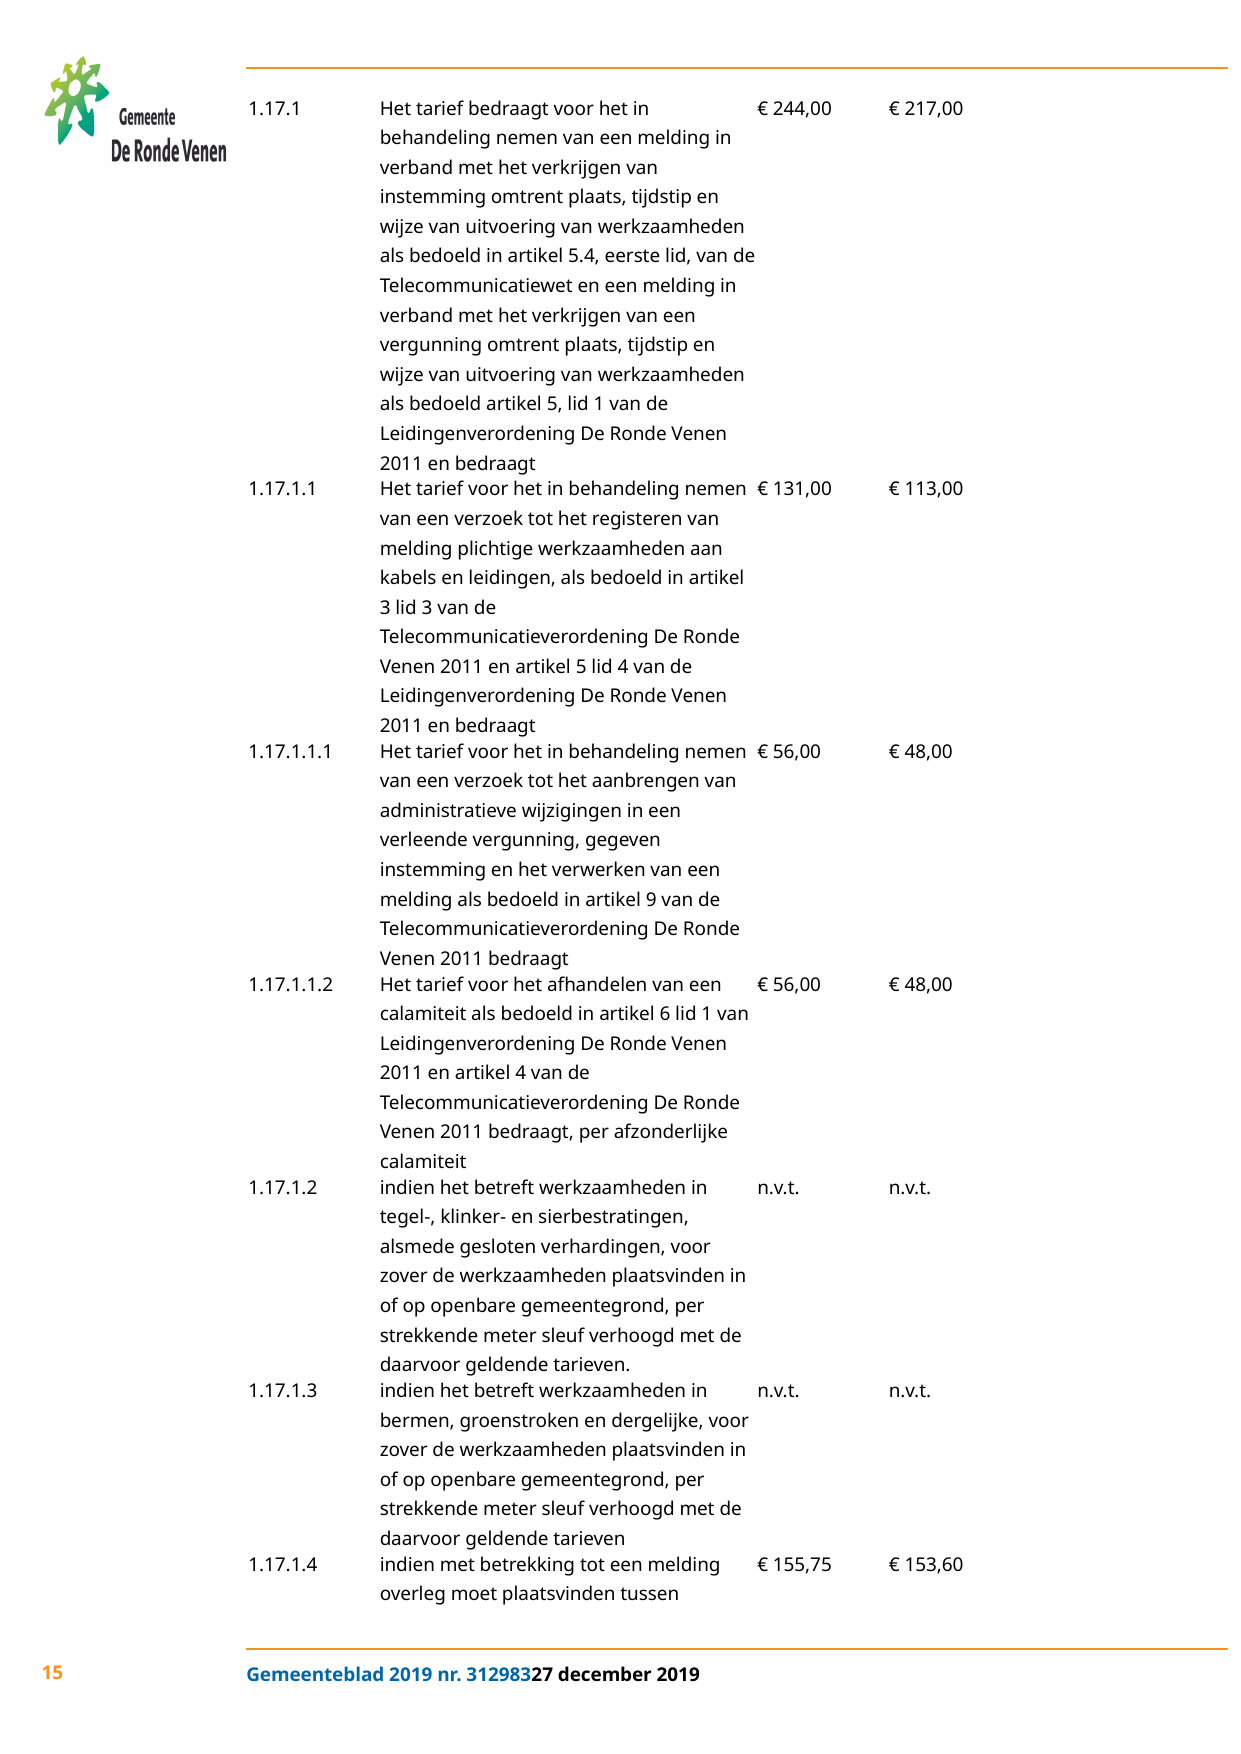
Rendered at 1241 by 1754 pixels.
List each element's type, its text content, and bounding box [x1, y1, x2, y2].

table_cell 1.17.1.4 [248, 1551, 379, 1606]
table_cell € 217,00 [889, 95, 1152, 476]
table_cell indien het betreft werkzaamheden in bermen, groenstroken en dergelijke, voor zover de werkzaamheden plaatsvinden in of op openbare gemeentegrond, per strekkende meter sleuf verhoogd met de daarvoor geldende tarieven [380, 1377, 757, 1551]
table_cell n.v.t. [757, 1174, 888, 1377]
table_cell 1.17.1.1.1 [248, 738, 379, 971]
table_cell Het tarief voor het afhandelen van een calamiteit als bedoeld in artikel 6 lid 1 van Leidingenverordening De Ronde Venen 2011 en artikel 4 van de Telecommunicatieverordening De Ronde Venen 2011 bedraagt, per afzonderlijke calamiteit [380, 971, 757, 1174]
table_cell € 56,00 [757, 971, 888, 1174]
table_cell € 244,00 [757, 95, 888, 476]
table_cell Het tarief bedraagt voor het in behandeling nemen van een melding in verband met het verkrijgen van instemming omtrent plaats, tijdstip en wijze van uitvoering van werkzaamheden als bedoeld in artikel 5.4, eerste lid, van de Telecommunicatiewet en een melding in verband met het verkrijgen van een vergunning omtrent plaats, tijdstip en wijze van uitvoering van werkzaamheden als bedoeld artikel 5, lid 1 van de Leidingenverordening De Ronde Venen 2011 en bedraagt [380, 95, 757, 476]
table_cell 1.17.1.1 [248, 476, 379, 738]
table_cell indien het betreft werkzaamheden in tegel-, klinker- en sierbestratingen, alsmede gesloten verhardingen, voor zover de werkzaamheden plaatsvinden in of op openbare gemeentegrond, per strekkende meter sleuf verhoogd met de daarvoor geldende tarieven. [380, 1174, 757, 1377]
table_cell 1.17.1 [248, 95, 379, 476]
table_cell € 131,00 [757, 476, 888, 738]
table_cell 1.17.1.2 [248, 1174, 379, 1377]
table_cell n.v.t. [757, 1377, 888, 1551]
table_cell € 48,00 [889, 738, 1152, 971]
table_cell € 153,60 [889, 1551, 1152, 1606]
table_cell Het tarief voor het in behandeling nemen van een verzoek tot het registeren van melding plichtige werkzaamheden aan kabels en leidingen, als bedoeld in artikel 3 lid 3 van de Telecommunicatieverordening De Ronde Venen 2011 en artikel 5 lid 4 van de Leidingenverordening De Ronde Venen 2011 en bedraagt [380, 476, 757, 738]
table_cell Het tarief voor het in behandeling nemen van een verzoek tot het aanbrengen van administratieve wijzigingen in een verleende vergunning, gegeven instemming en het verwerken van een melding als bedoeld in artikel 9 van de Telecommunicatieverordening De Ronde Venen 2011 bedraagt [380, 738, 757, 971]
table_cell € 113,00 [889, 476, 1152, 738]
table_cell 1.17.1.1.2 [248, 971, 379, 1174]
table_cell € 56,00 [757, 738, 888, 971]
picture [41, 47, 231, 172]
table_cell indien met betrekking tot een melding overleg moet plaatsvinden tussen [380, 1551, 757, 1606]
table_cell n.v.t. [889, 1377, 1152, 1551]
table_cell € 155,75 [757, 1551, 888, 1606]
table_cell 1.17.1.3 [248, 1377, 379, 1551]
table_cell € 48,00 [889, 971, 1152, 1174]
table_cell n.v.t. [889, 1174, 1152, 1377]
